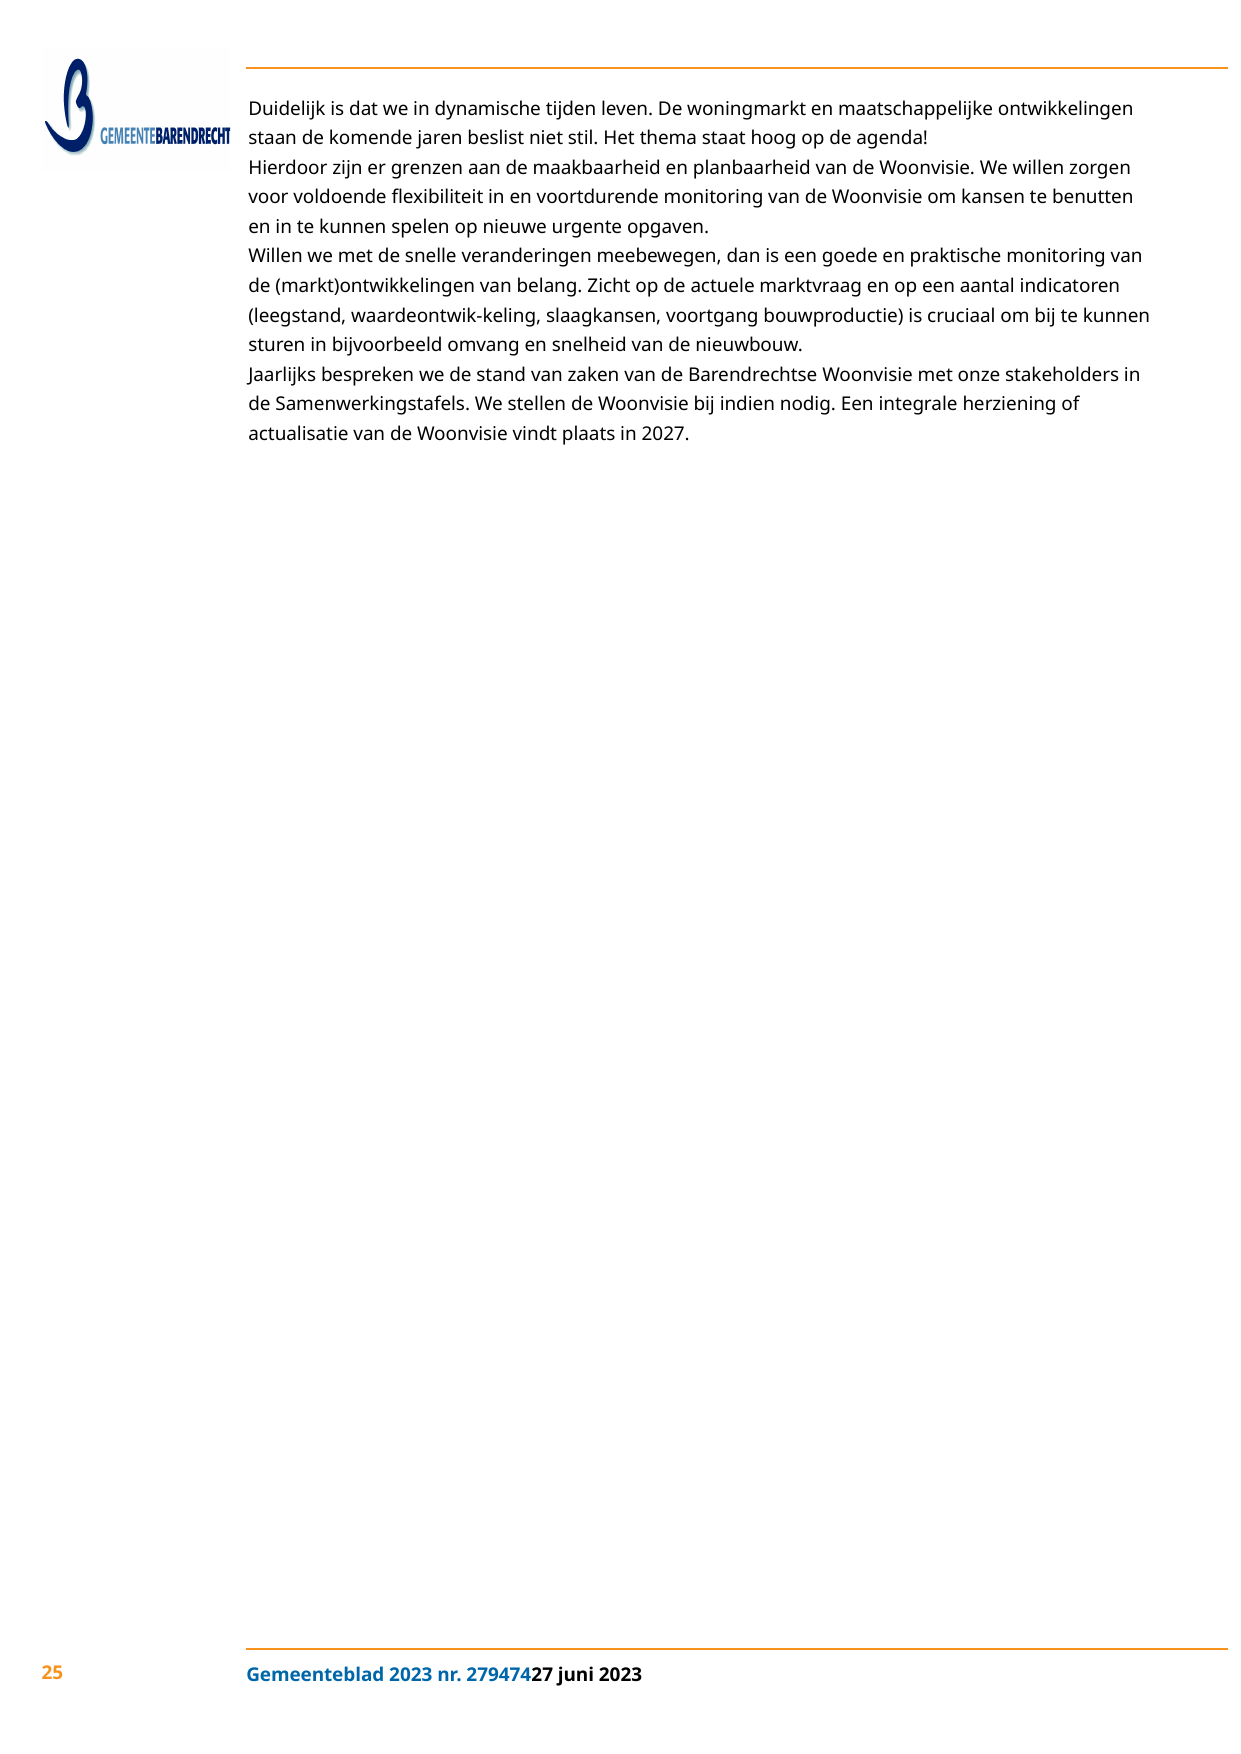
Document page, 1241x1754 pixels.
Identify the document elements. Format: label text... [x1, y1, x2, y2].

text Willen we met de snelle veranderingen meebewegen, dan is een goede en praktische monitoring van de (markt)ontwikkelingen van belang. Zicht op de actuele marktvraag en op een aantal indicatoren (leegstand, waardeontwik-keling, slaagkansen, voortgang bouwproductie) is cruciaal om bij te kunnen sturen in bijvoorbeeld omvang en snelheid van de nieuwbouw. [248, 243, 1152, 357]
text Duidelijk is dat we in dynamische tijden leven. De woningmarkt en maatschappelijke ontwikkelingen staan de komende jaren beslist niet stil. Het thema staat hoog op de agenda! [248, 95, 1152, 150]
text Hierdoor zijn er grenzen aan de maakbaarheid en planbaarheid van de Woonvisie. We willen zorgen voor voldoende flexibiliteit in en voortdurende monitoring van de Woonvisie om kansen te benutten en in te kunnen spelen op nieuwe urgente opgaven. [248, 154, 1152, 239]
picture [41, 47, 231, 172]
text Jaarlijks bespreken we de stand van zaken van de Barendrechtse Woonvisie met onze stakeholders in de Samenwerkingstafels. We stellen de Woonvisie bij indien nodig. Een integrale herziening of actualisatie van de Woonvisie vindt plaats in 2027. [248, 361, 1152, 446]
